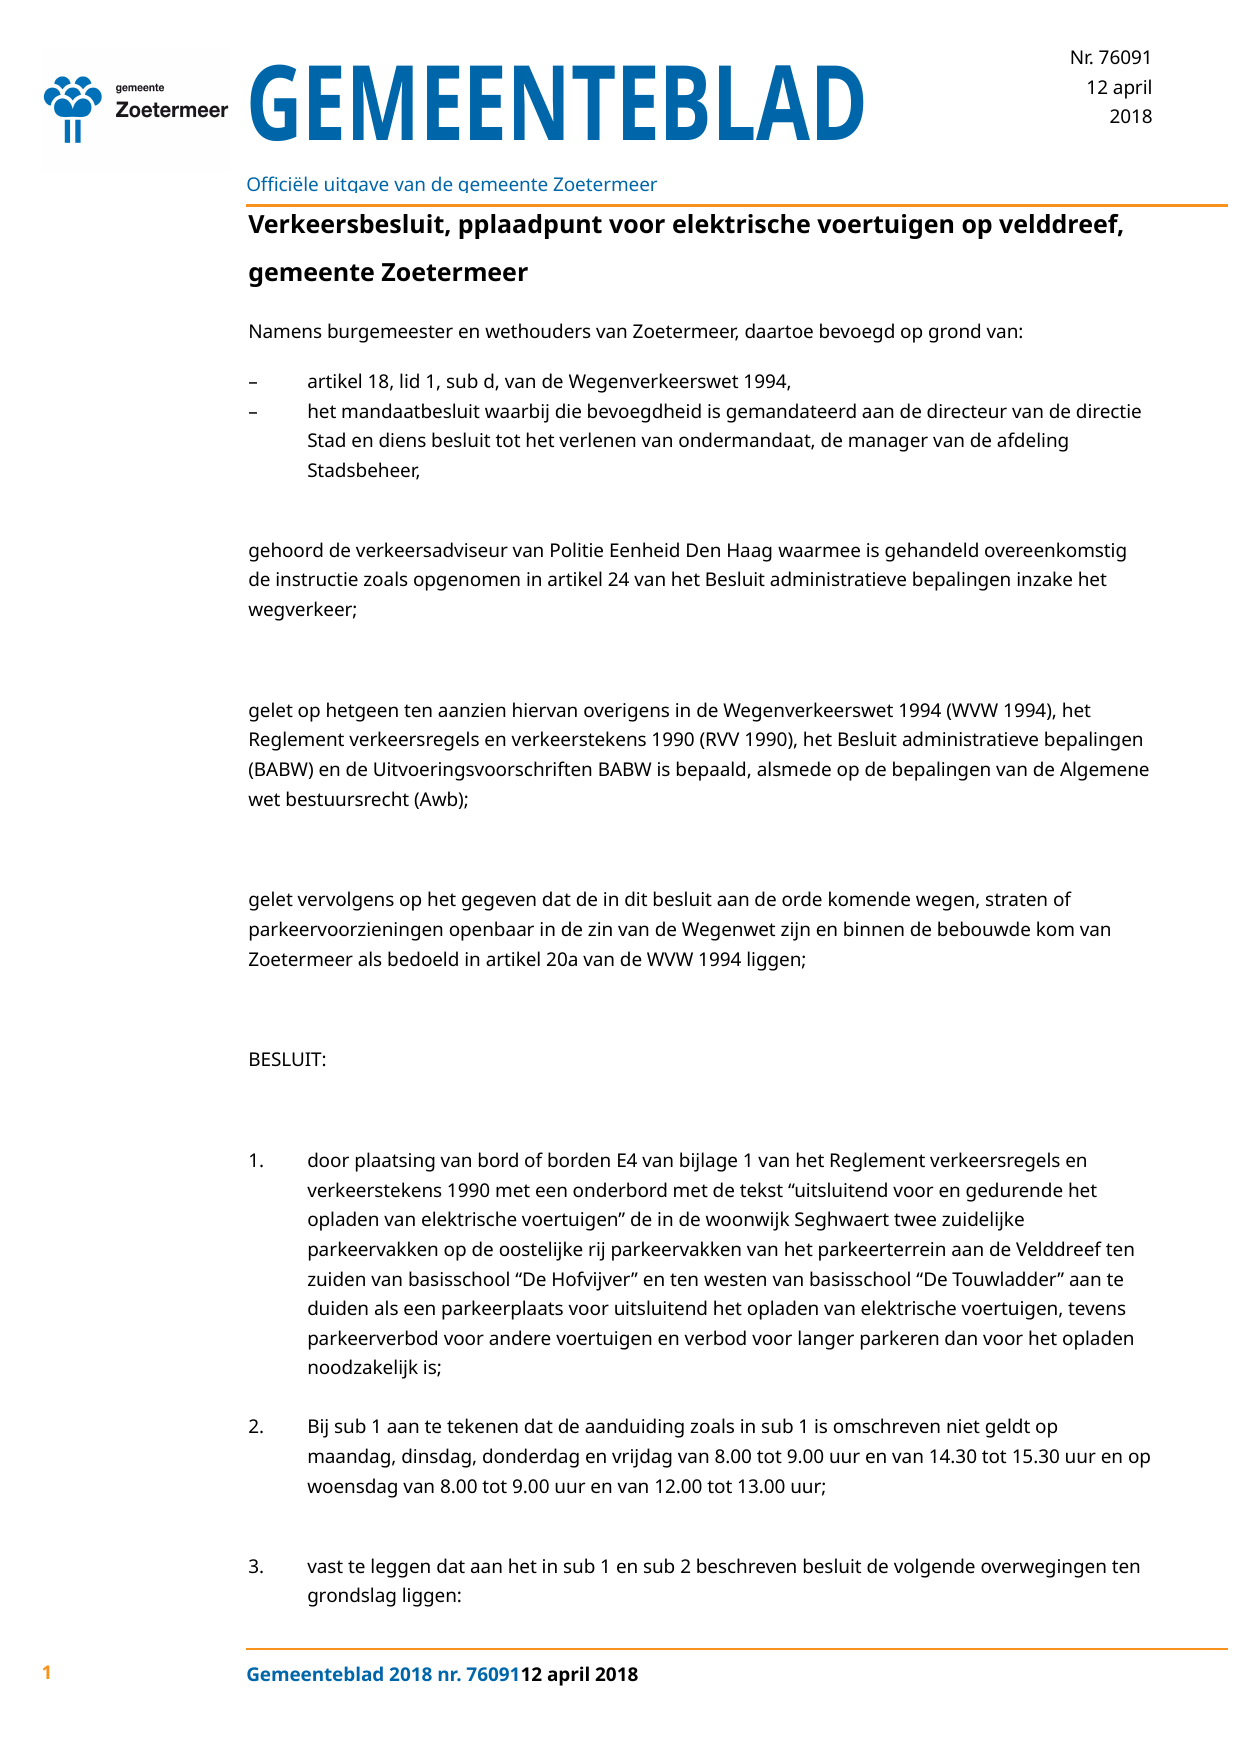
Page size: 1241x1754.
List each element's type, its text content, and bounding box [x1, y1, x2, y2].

list door plaatsing van bord of borden E4 van bijlage 1 van het Reglement verkeersregels en verkeerstekens 1990 met een onderbord met de tekst “uitsluitend voor en gedurende het opladen van elektrische voertuigen” de in de woonwijk Seghwaert twee zuidelijke parkeervakken op de oostelijke rij parkeervakken van het parkeerterrein aan de Velddreef ten zuiden van basisschool “De Hofvijver” en ten westen van basisschool “De Touwladder” aan te duiden als een parkeerplaats voor uitsluitend het opladen van elektrische voertuigen, tevens parkeerverbod voor andere voertuigen en verbod voor langer parkeren dan voor het opladen noodzakelijk is; [248, 1147, 1152, 1380]
text Verkeersbesluit, pplaadpunt voor elektrische voertuigen op velddreef, gemeente Zoetermeer [248, 207, 1152, 288]
list Bij sub 1 aan te tekenen dat de aanduiding zoals in sub 1 is omschreven niet geldt op maandag, dinsdag, donderdag en vrijdag van 8.00 tot 9.00 uur en van 14.30 tot 15.30 uur en op woensdag van 8.00 tot 9.00 uur en van 12.00 tot 13.00 uur; [248, 1414, 1152, 1499]
text gelet vervolgens op het gegeven dat de in dit besluit aan de orde komende wegen, straten of parkeervoorzieningen openbaar in de zin van de Wegenwet zijn en binnen de bebouwde kom van Zoetermeer als bedoeld in artikel 20a van de WVW 1994 liggen; [248, 887, 1152, 972]
text Namens burgemeester en wethouders van Zoetermeer, daartoe bevoegd op grond van: [248, 318, 1152, 344]
text gelet op hetgeen ten aanzien hiervan overigens in de Wegenverkeerswet 1994 (WVW 1994), het Reglement verkeersregels en verkeerstekens 1990 (RVV 1990), het Besluit administratieve bepalingen (BABW) en de Uitvoeringsvoorschriften BABW is bepaald, alsmede op de bepalingen van de Algemene wet bestuursrecht (Awb); [248, 697, 1152, 812]
picture [41, 47, 231, 172]
list vast te leggen dat aan het in sub 1 en sub 2 beschreven besluit de volgende overwegingen ten grondslag liggen: [248, 1553, 1152, 1608]
text gehoord de verkeersadviseur van Politie Eenheid Den Haag waarmee is gehandeld overeenkomstig de instructie zoals opgenomen in artikel 24 van het Besluit administratieve bepalingen inzake het wegverkeer; [248, 537, 1152, 622]
text BESLUIT: [248, 1047, 1152, 1072]
list artikel 18, lid 1, sub d, van de Wegenverkeerswet 1994, [248, 368, 1152, 394]
list het mandaatbesluit waarbij die bevoegdheid is gemandateerd aan de directeur van de directie Stad en diens besluit tot het verlenen van ondermandaat, de manager van de afdeling Stadsbeheer, [248, 398, 1152, 483]
